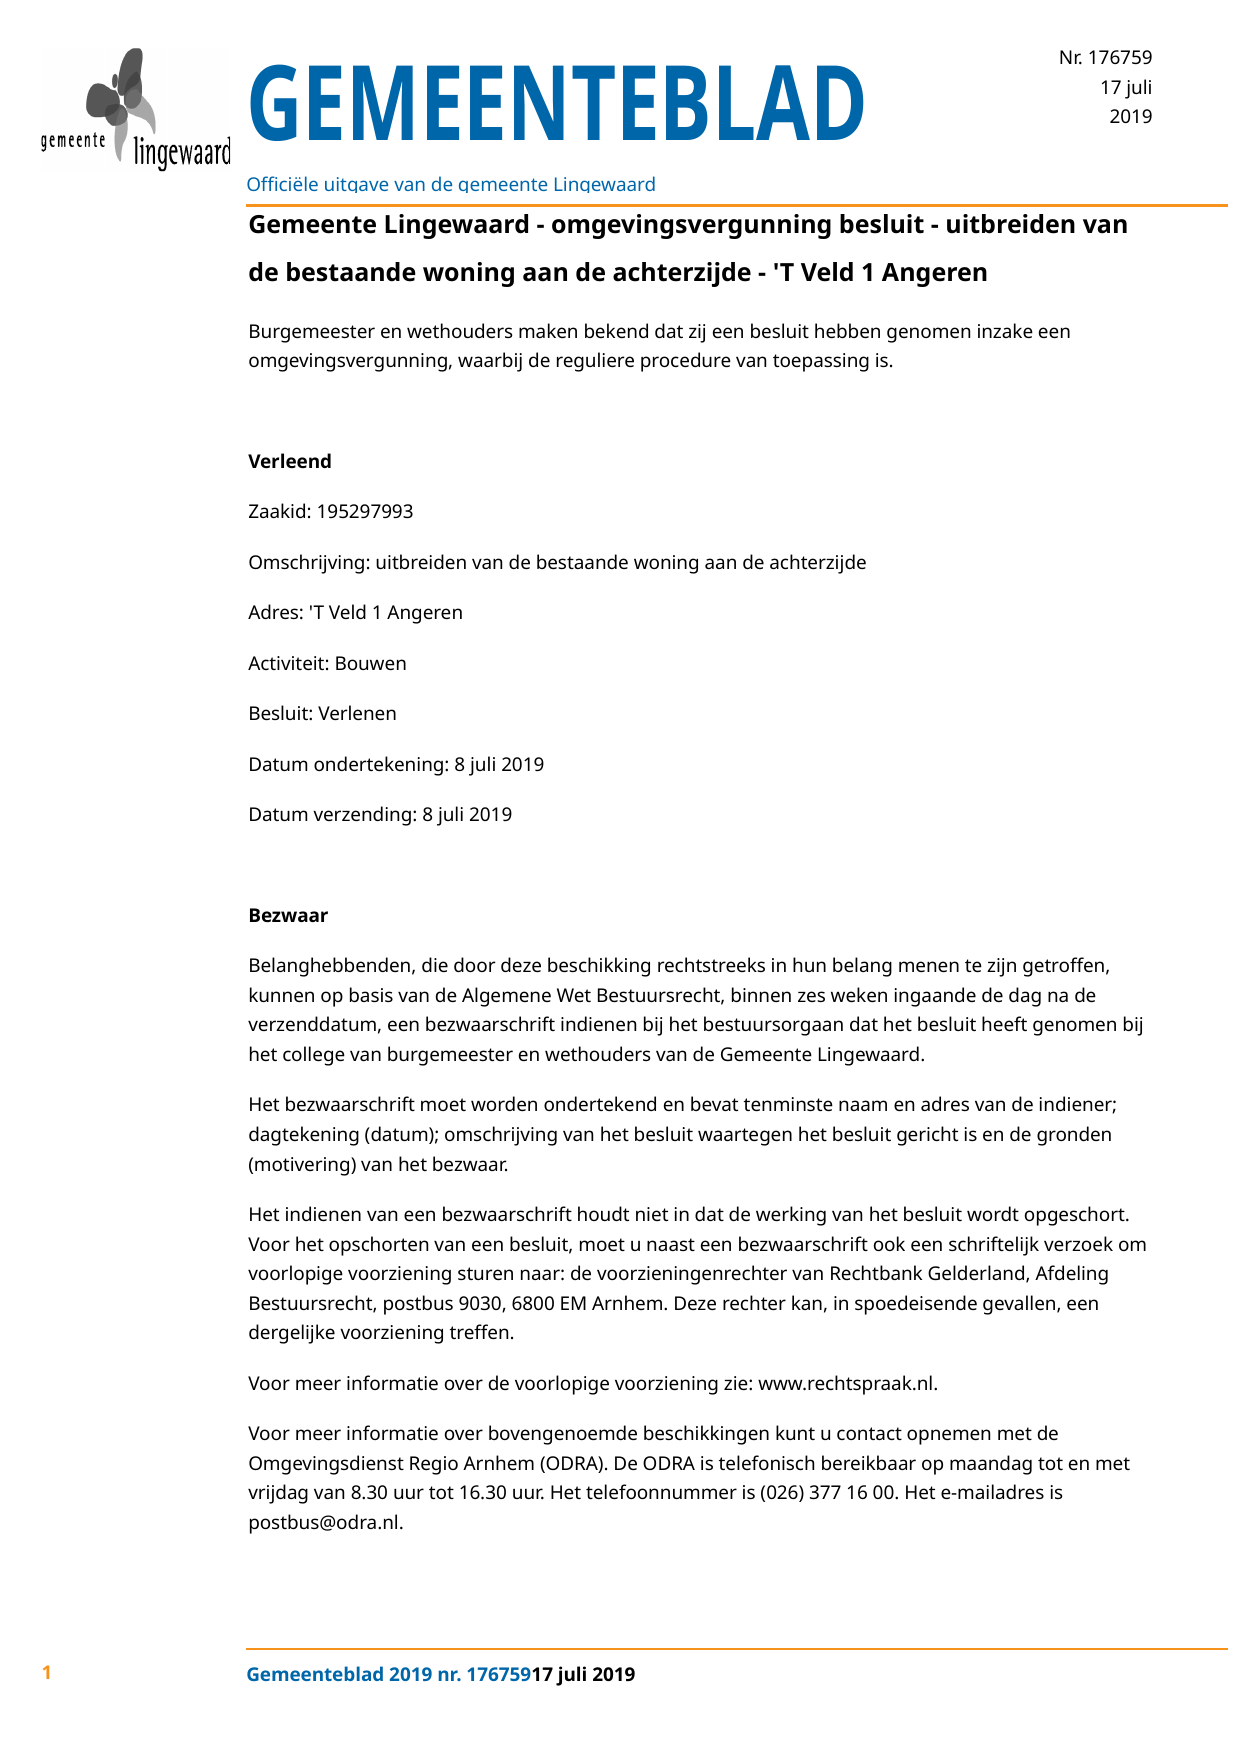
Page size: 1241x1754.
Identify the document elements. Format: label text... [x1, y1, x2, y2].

text Voor meer informatie over de voorlopige voorziening zie: www.rechtspraak.nl. [248, 1370, 1152, 1396]
text Het indienen van een bezwaarschrift houdt niet in dat de werking van het besluit wordt opgeschort. Voor het opschorten van een besluit, moet u naast een bezwaarschrift ook een schriftelijk verzoek om voorlopige voorziening sturen naar: de voorzieningenrechter van Rechtbank Gelderland, Afdeling Bestuursrecht, postbus 9030, 6800 EM Arnhem. Deze rechter kan, in spoedeisende gevallen, een dergelijke voorziening treffen. [248, 1201, 1152, 1345]
text Omschrijving: uitbreiden van de bestaande woning aan de achterzijde [248, 549, 1152, 575]
text Bezwaar [248, 902, 1152, 928]
text Voor meer informatie over bovengenoemde beschikkingen kunt u contact opnemen met de Omgevingsdienst Regio Arnhem (ODRA). De ODRA is telefonisch bereikbaar op maandag tot en met vrijdag van 8.30 uur tot 16.30 uur. Het telefoonnummer is (026) 377 16 00. Het e-mailadres is postbus@odra.nl. [248, 1420, 1152, 1535]
text Datum ondertekening: 8 juli 2019 [248, 751, 1152, 777]
text Adres: 'T Veld 1 Angeren [248, 599, 1152, 625]
text Gemeente Lingewaard - omgevingsvergunning besluit - uitbreiden van de bestaande woning aan de achterzijde - 'T Veld 1 Angeren [248, 207, 1152, 288]
picture [41, 47, 231, 172]
text Burgemeester en wethouders maken bekend dat zij een besluit hebben genomen inzake een omgevingsvergunning, waarbij de reguliere procedure van toepassing is. [248, 318, 1152, 373]
text Datum verzending: 8 juli 2019 [248, 801, 1152, 827]
text Verleend [248, 448, 1152, 474]
text Activiteit: Bouwen [248, 650, 1152, 676]
text Het bezwaarschrift moet worden ondertekend en bevat tenminste naam en adres van de indiener; dagtekening (datum); omschrijving van het besluit waartegen het besluit gericht is en de gronden (motivering) van het bezwaar. [248, 1092, 1152, 1177]
text Belanghebbenden, die door deze beschikking rechtstreeks in hun belang menen te zijn getroffen, kunnen op basis van de Algemene Wet Bestuursrecht, binnen zes weken ingaande de dag na de verzenddatum, een bezwaarschrift indienen bij het bestuursorgaan dat het besluit heeft genomen bij het college van burgemeester en wethouders van de Gemeente Lingewaard. [248, 952, 1152, 1067]
text Besluit: Verlenen [248, 700, 1152, 726]
text Zaakid: 195297993 [248, 499, 1152, 524]
